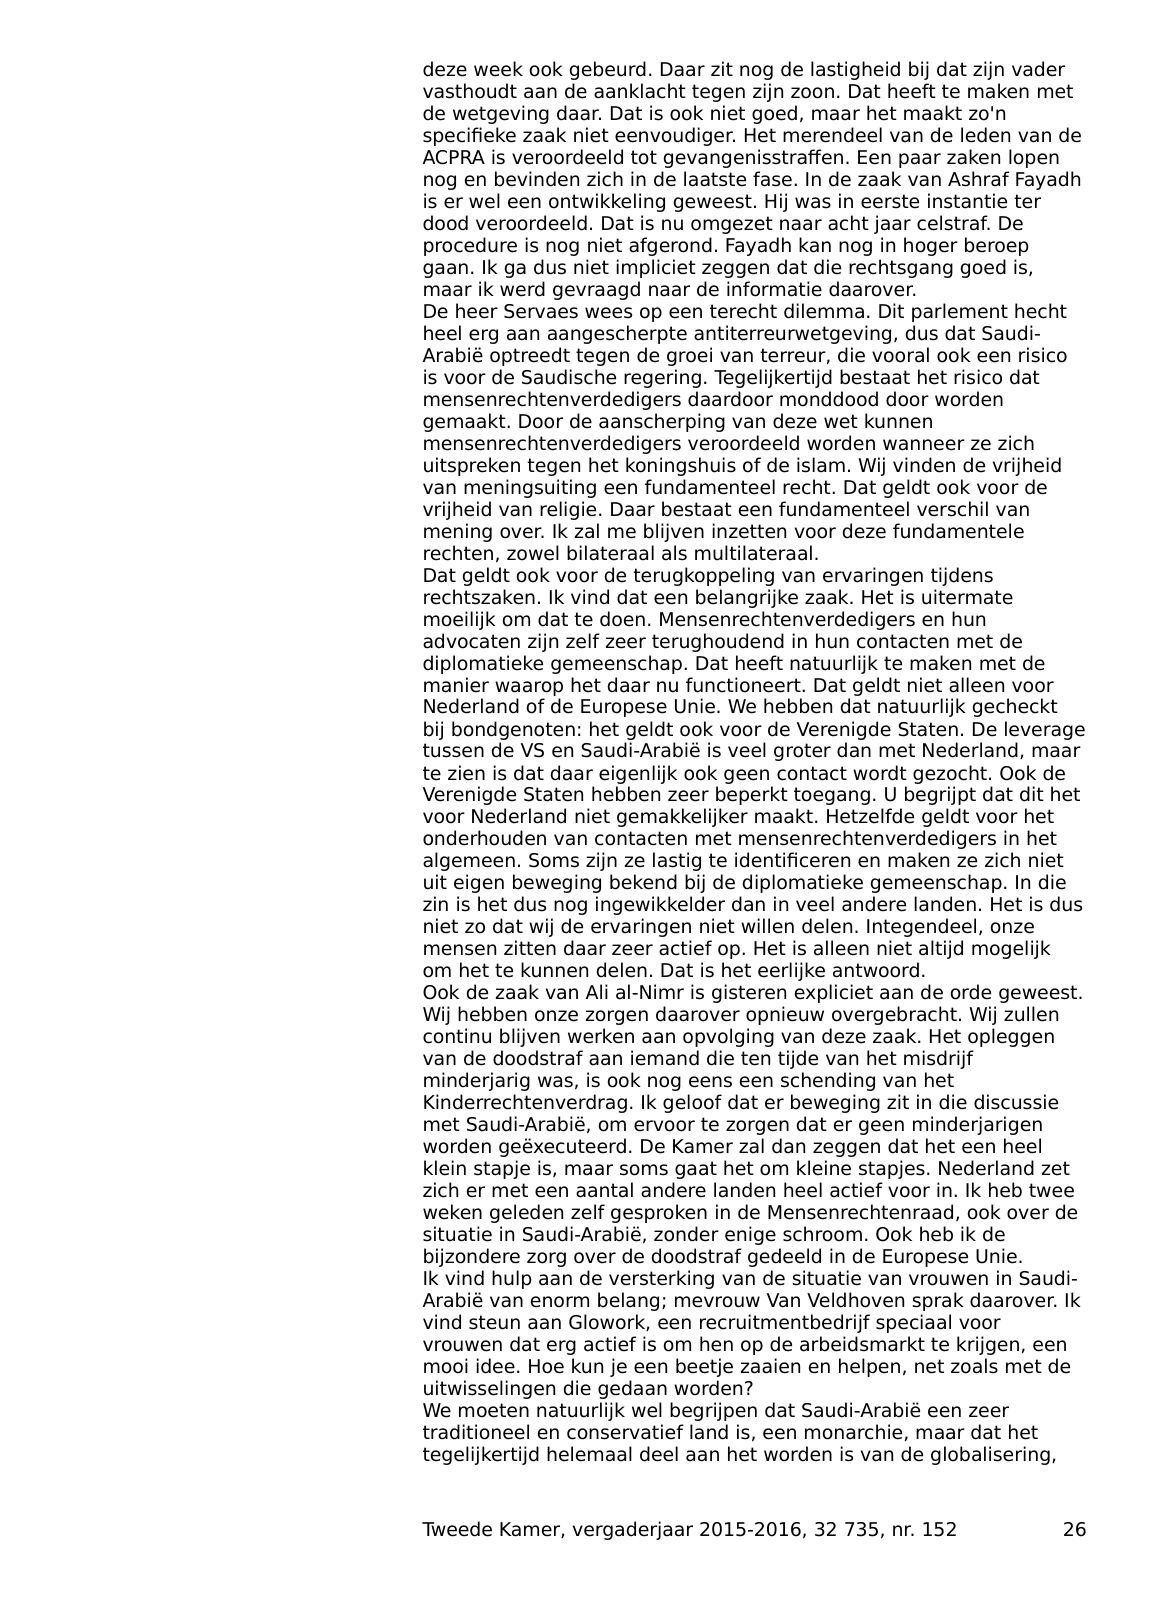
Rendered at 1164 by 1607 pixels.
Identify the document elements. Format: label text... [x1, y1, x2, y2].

text We moeten natuurlijk wel begrijpen dat Saudi-Arabië een zeer traditioneel en conservatief land is, een monarchie, maar dat het tegelijkertijd helemaal deel aan het worden is van de globalisering, [422, 1400, 1087, 1466]
text Ook de zaak van Ali al-Nimr is gisteren expliciet aan de orde geweest. Wij hebben onze zorgen daarover opnieuw overgebracht. Wij zullen continu blijven werken aan opvolging van deze zaak. Het opleggen van de doodstraf aan iemand die ten tijde van het misdrijf minderjarig was, is ook nog eens een schending van het Kinderrechtenverdrag. Ik geloof dat er beweging zit in die discussie met Saudi-Arabië, om ervoor te zorgen dat er geen minderjarigen worden geëxecuteerd. De Kamer zal dan zeggen dat het een heel klein stapje is, maar soms gaat het om kleine stapjes. Nederland zet zich er met een aantal andere landen heel actief voor in. Ik heb twee weken geleden zelf gesproken in de Mensenrechtenraad, ook over de situatie in Saudi-Arabië, zonder enige schroom. Ook heb ik de bijzondere zorg over de doodstraf gedeeld in de Europese Unie. [422, 982, 1087, 1268]
text Dat geldt ook voor de terugkoppeling van ervaringen tijdens rechtszaken. Ik vind dat een belangrijke zaak. Het is uitermate moeilijk om dat te doen. Mensenrechtenverdedigers en hun advocaten zijn zelf zeer terughoudend in hun contacten met de diplomatieke gemeenschap. Dat heeft natuurlijk te maken met de manier waarop het daar nu functioneert. Dat geldt niet alleen voor Nederland of de Europese Unie. We hebben dat natuurlijk gecheckt bij bondgenoten: het geldt ook voor de Verenigde Staten. De leverage tussen de VS en Saudi-Arabië is veel groter dan met Nederland, maar te zien is dat daar eigenlijk ook geen contact wordt gezocht. Ook de Verenigde Staten hebben zeer beperkt toegang. U begrijpt dat dit het voor Nederland niet gemakkelijker maakt. Hetzelfde geldt voor het onderhouden van contacten met mensenrechtenverdedigers in het algemeen. Soms zijn ze lastig te identificeren en maken ze zich niet uit eigen beweging bekend bij de diplomatieke gemeenschap. In die zin is het dus nog ingewikkelder dan in veel andere landen. Het is dus niet zo dat wij de ervaringen niet willen delen. Integendeel, onze mensen zitten daar zeer actief op. Het is alleen niet altijd mogelijk om het te kunnen delen. Dat is het eerlijke antwoord. [422, 564, 1087, 982]
text De heer Servaes wees op een terecht dilemma. Dit parlement hecht heel erg aan aangescherpte antiterreurwetgeving, dus dat Saudi-Arabië optreedt tegen de groei van terreur, die vooral ook een risico is voor de Saudische regering. Tegelijkertijd bestaat het risico dat mensenrechtenverdedigers daardoor monddood door worden gemaakt. Door de aanscherping van deze wet kunnen mensenrechtenverdedigers veroordeeld worden wanneer ze zich uitspreken tegen het koningshuis of de islam. Wij vinden de vrijheid van meningsuiting een fundamenteel recht. Dat geldt ook voor de vrijheid van religie. Daar bestaat een fundamenteel verschil van mening over. Ik zal me blijven inzetten voor deze fundamentele rechten, zowel bilateraal als multilateraal. [422, 301, 1087, 564]
text deze week ook gebeurd. Daar zit nog de lastigheid bij dat zijn vader vasthoudt aan de aanklacht tegen zijn zoon. Dat heeft te maken met de wetgeving daar. Dat is ook niet goed, maar het maakt zo'n specifieke zaak niet eenvoudiger. Het merendeel van de leden van de ACPRA is veroordeeld tot gevangenisstraffen. Een paar zaken lopen nog en bevinden zich in de laatste fase. In de zaak van Ashraf Fayadh is er wel een ontwikkeling geweest. Hij was in eerste instantie ter dood veroordeeld. Dat is nu omgezet naar acht jaar celstraf. De procedure is nog niet afgerond. Fayadh kan nog in hoger beroep gaan. Ik ga dus niet impliciet zeggen dat die rechtsgang goed is, maar ik werd gevraagd naar de informatie daarover. [422, 59, 1087, 301]
text Ik vind hulp aan de versterking van de situatie van vrouwen in Saudi-Arabië van enorm belang; mevrouw Van Veldhoven sprak daarover. Ik vind steun aan Glowork, een recruitmentbedrijf speciaal voor vrouwen dat erg actief is om hen op de arbeidsmarkt te krijgen, een mooi idee. Hoe kun je een beetje zaaien en helpen, net zoals met de uitwisselingen die gedaan worden? [422, 1268, 1087, 1400]
